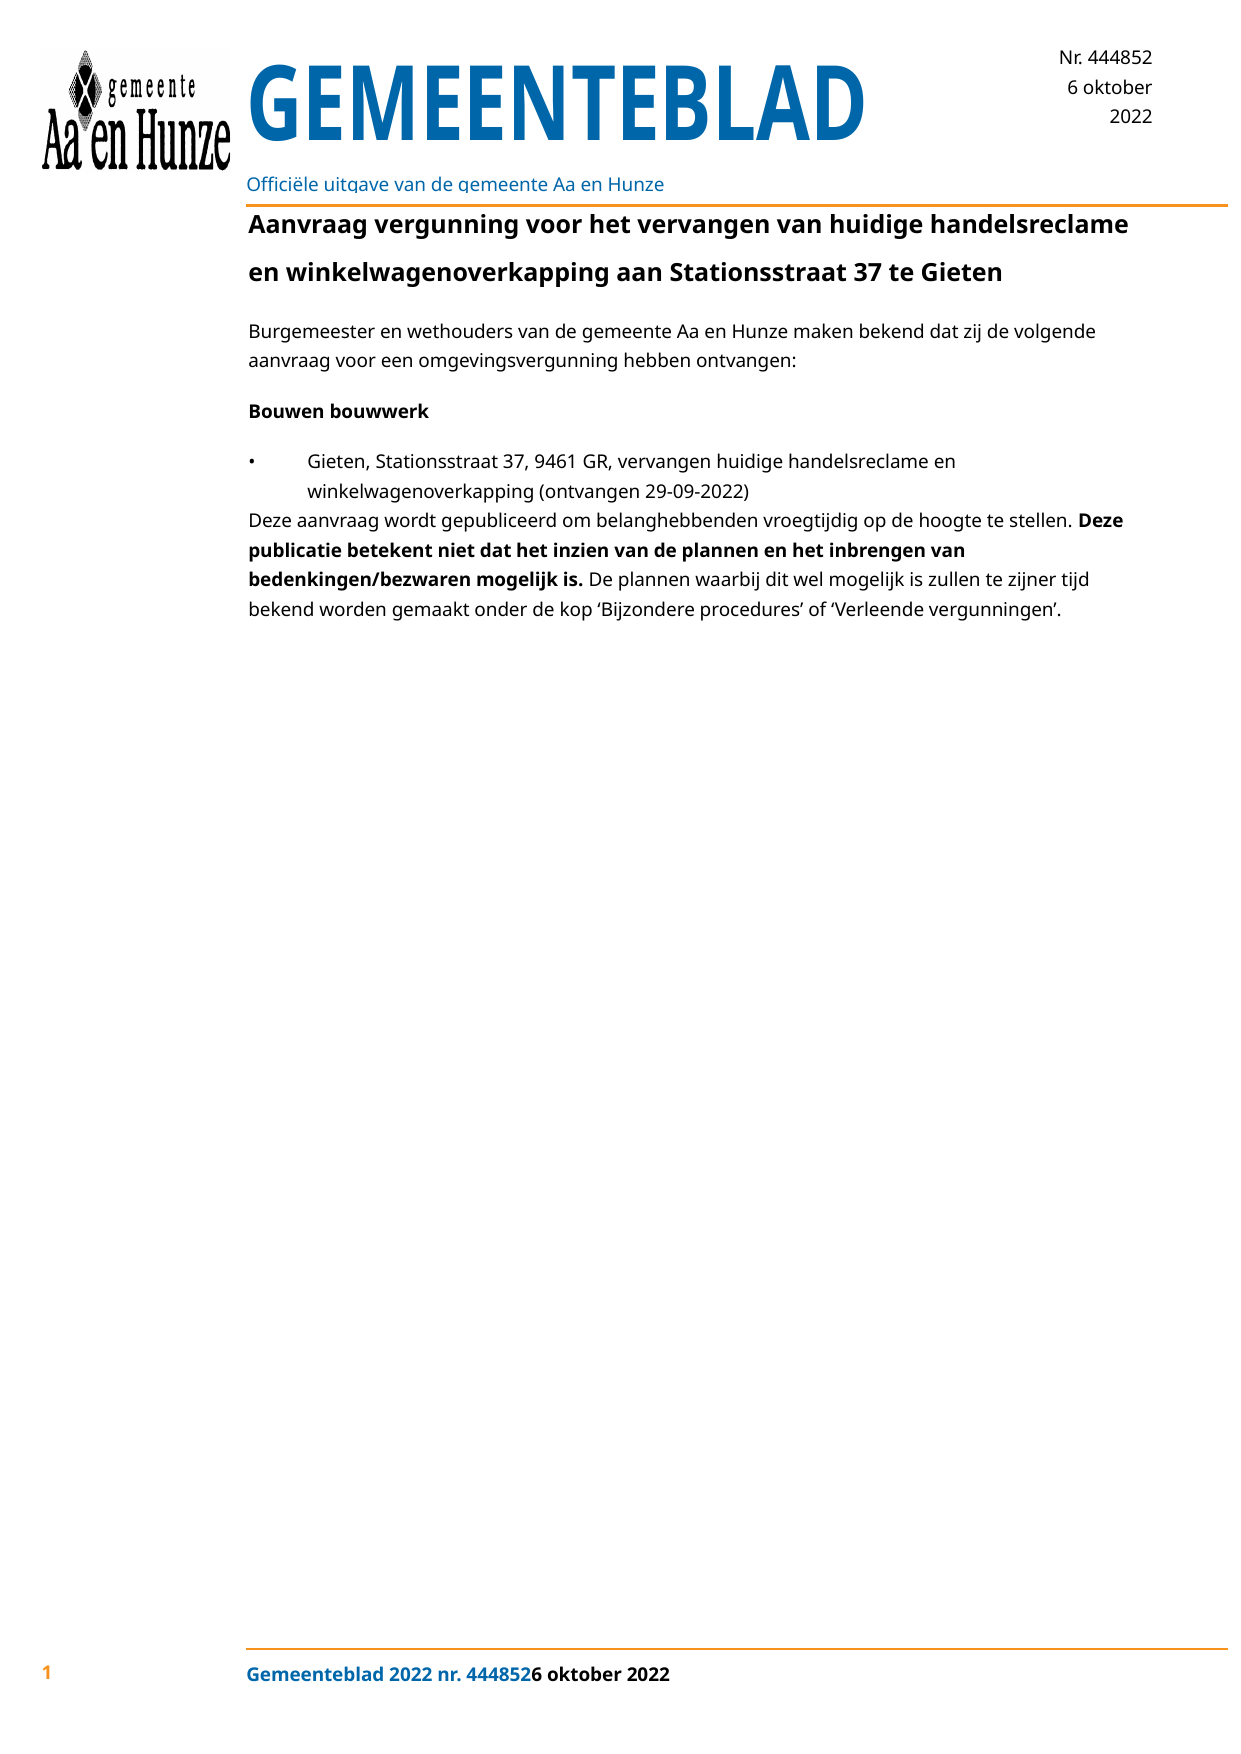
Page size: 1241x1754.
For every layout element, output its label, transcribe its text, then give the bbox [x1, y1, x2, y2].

list Gieten, Stationsstraat 37, 9461 GR, vervangen huidige handelsreclame en winkelwagenoverkapping (ontvangen 29-09-2022) [248, 448, 1152, 504]
text Bouwen bouwwerk [248, 398, 1152, 424]
picture [41, 47, 231, 172]
text Aanvraag vergunning voor het vervangen van huidige handelsreclame en winkelwagenoverkapping aan Stationsstraat 37 te Gieten [248, 207, 1152, 288]
text Burgemeester en wethouders van de gemeente Aa en Hunze maken bekend dat zij de volgende aanvraag voor een omgevingsvergunning hebben ontvangen: [248, 318, 1152, 373]
text Deze aanvraag wordt gepubliceerd om belanghebbenden vroegtijdig op de hoogte te stellen. Deze publicatie betekent niet dat het inzien van de plannen en het inbrengen van bedenkingen/bezwaren mogelijk is. De plannen waarbij dit wel mogelijk is zullen te zijner tijd bekend worden gemaakt onder de kop ‘Bijzondere procedures’ of ‘Verleende vergunningen’. [248, 507, 1152, 622]
